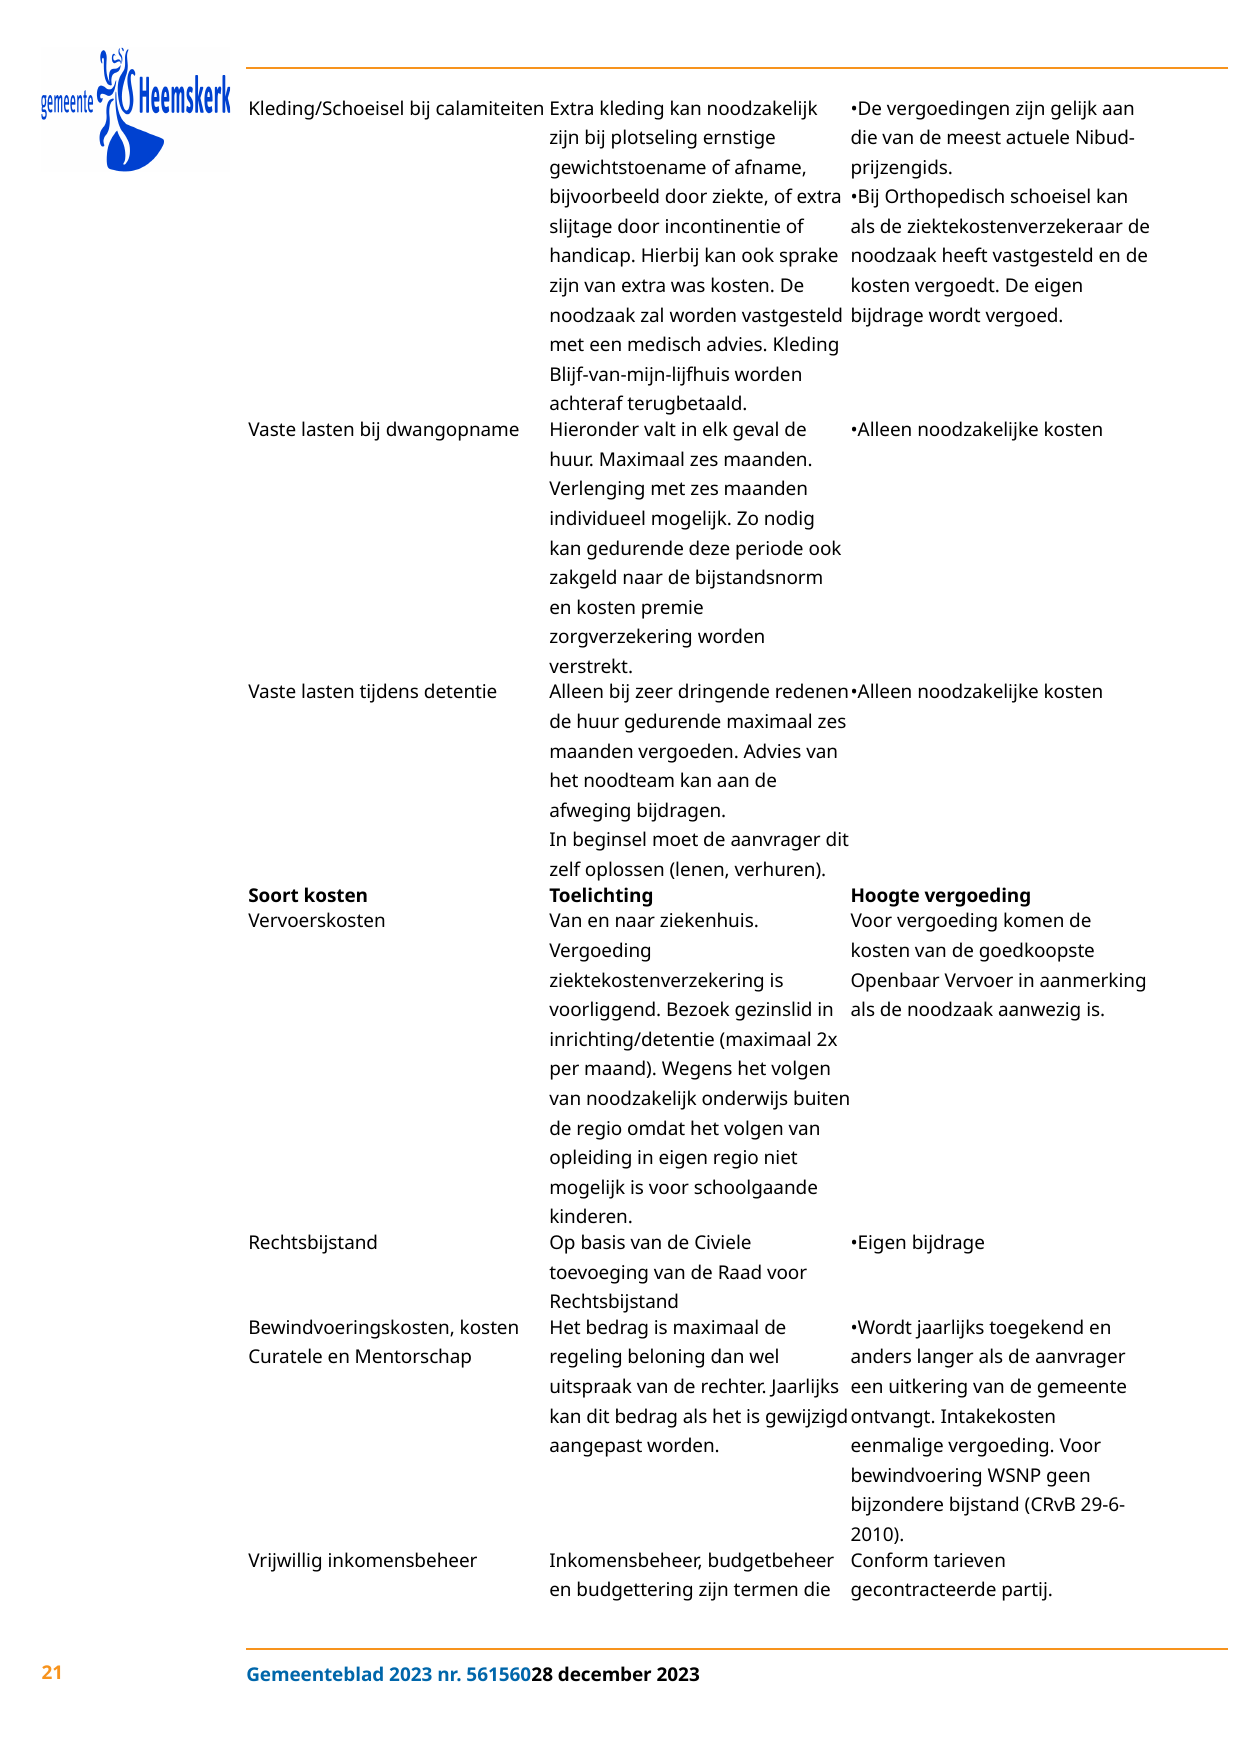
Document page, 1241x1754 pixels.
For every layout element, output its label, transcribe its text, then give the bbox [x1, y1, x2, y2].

table_cell •Wordt jaarlijks toegekend en anders langer als de aanvrager een uitkering van de gemeente ontvangt. Intakekosten eenmalige vergoeding. Voor bewindvoering WSNP geen bijzondere bijstand (CRvB 29-6-2010). [850, 1314, 1152, 1547]
table_cell Hoogte vergoeding [850, 882, 1152, 908]
table_cell •De vergoedingen zijn gelijk aan die van de meest actuele Nibud-prijzengids. •Bij Orthopedisch schoeisel kan als de ziektekostenverzekeraar de noodzaak heeft vastgesteld en de kosten vergoedt. De eigen bijdrage wordt vergoed. [850, 95, 1152, 416]
table_cell Vaste lasten tijdens detentie [248, 679, 549, 882]
table_cell Soort kosten [248, 882, 549, 908]
table_cell Van en naar ziekenhuis. Vergoeding ziektekostenverzekering is voorliggend. Bezoek gezinslid in inrichting/detentie (maximaal 2x per maand). Wegens het volgen van noodzakelijk onderwijs buiten de regio omdat het volgen van opleiding in eigen regio niet mogelijk is voor schoolgaande kinderen. [549, 908, 850, 1229]
table_cell Hieronder valt in elk geval de huur. Maximaal zes maanden. Verlenging met zes maanden individueel mogelijk. Zo nodig kan gedurende deze periode ook zakgeld naar de bijstandsnorm en kosten premie zorgverzekering worden verstrekt. [549, 416, 850, 679]
table_cell Inkomensbeheer, budgetbeheer en budgettering zijn termen die [549, 1547, 850, 1602]
table_cell Kleding/Schoeisel bij calamiteiten [248, 95, 549, 416]
table_cell •Eigen bijdrage [850, 1229, 1152, 1314]
table_cell Op basis van de Civiele toevoeging van de Raad voor Rechtsbijstand [549, 1229, 850, 1314]
table_cell Vaste lasten bij dwangopname [248, 416, 549, 679]
picture [41, 47, 231, 172]
table_cell •Alleen noodzakelijke kosten [850, 416, 1152, 679]
table_cell Bewindvoeringskosten, kosten Curatele en Mentorschap [248, 1314, 549, 1547]
table_cell Vervoerskosten [248, 908, 549, 1229]
table_cell Voor vergoeding komen de kosten van de goedkoopste Openbaar Vervoer in aanmerking als de noodzaak aanwezig is. [850, 908, 1152, 1229]
table_cell Conform tarieven gecontracteerde partij. [850, 1547, 1152, 1602]
table_cell Rechtsbijstand [248, 1229, 549, 1314]
table_cell Toelichting [549, 882, 850, 908]
table_cell •Alleen noodzakelijke kosten [850, 679, 1152, 882]
table_cell Alleen bij zeer dringende redenen de huur gedurende maximaal zes maanden vergoeden. Advies van het noodteam kan aan de afweging bijdragen. In beginsel moet de aanvrager dit zelf oplossen (lenen, verhuren). [549, 679, 850, 882]
table_cell Het bedrag is maximaal de regeling beloning dan wel uitspraak van de rechter. Jaarlijks kan dit bedrag als het is gewijzigd aangepast worden. [549, 1314, 850, 1547]
table_cell Vrijwillig inkomensbeheer [248, 1547, 549, 1602]
table_cell Extra kleding kan noodzakelijk zijn bij plotseling ernstige gewichtstoename of afname, bijvoorbeeld door ziekte, of extra slijtage door incontinentie of handicap. Hierbij kan ook sprake zijn van extra was kosten. De noodzaak zal worden vastgesteld met een medisch advies. Kleding Blijf-van-mijn-lijfhuis worden achteraf terugbetaald. [549, 95, 850, 416]
